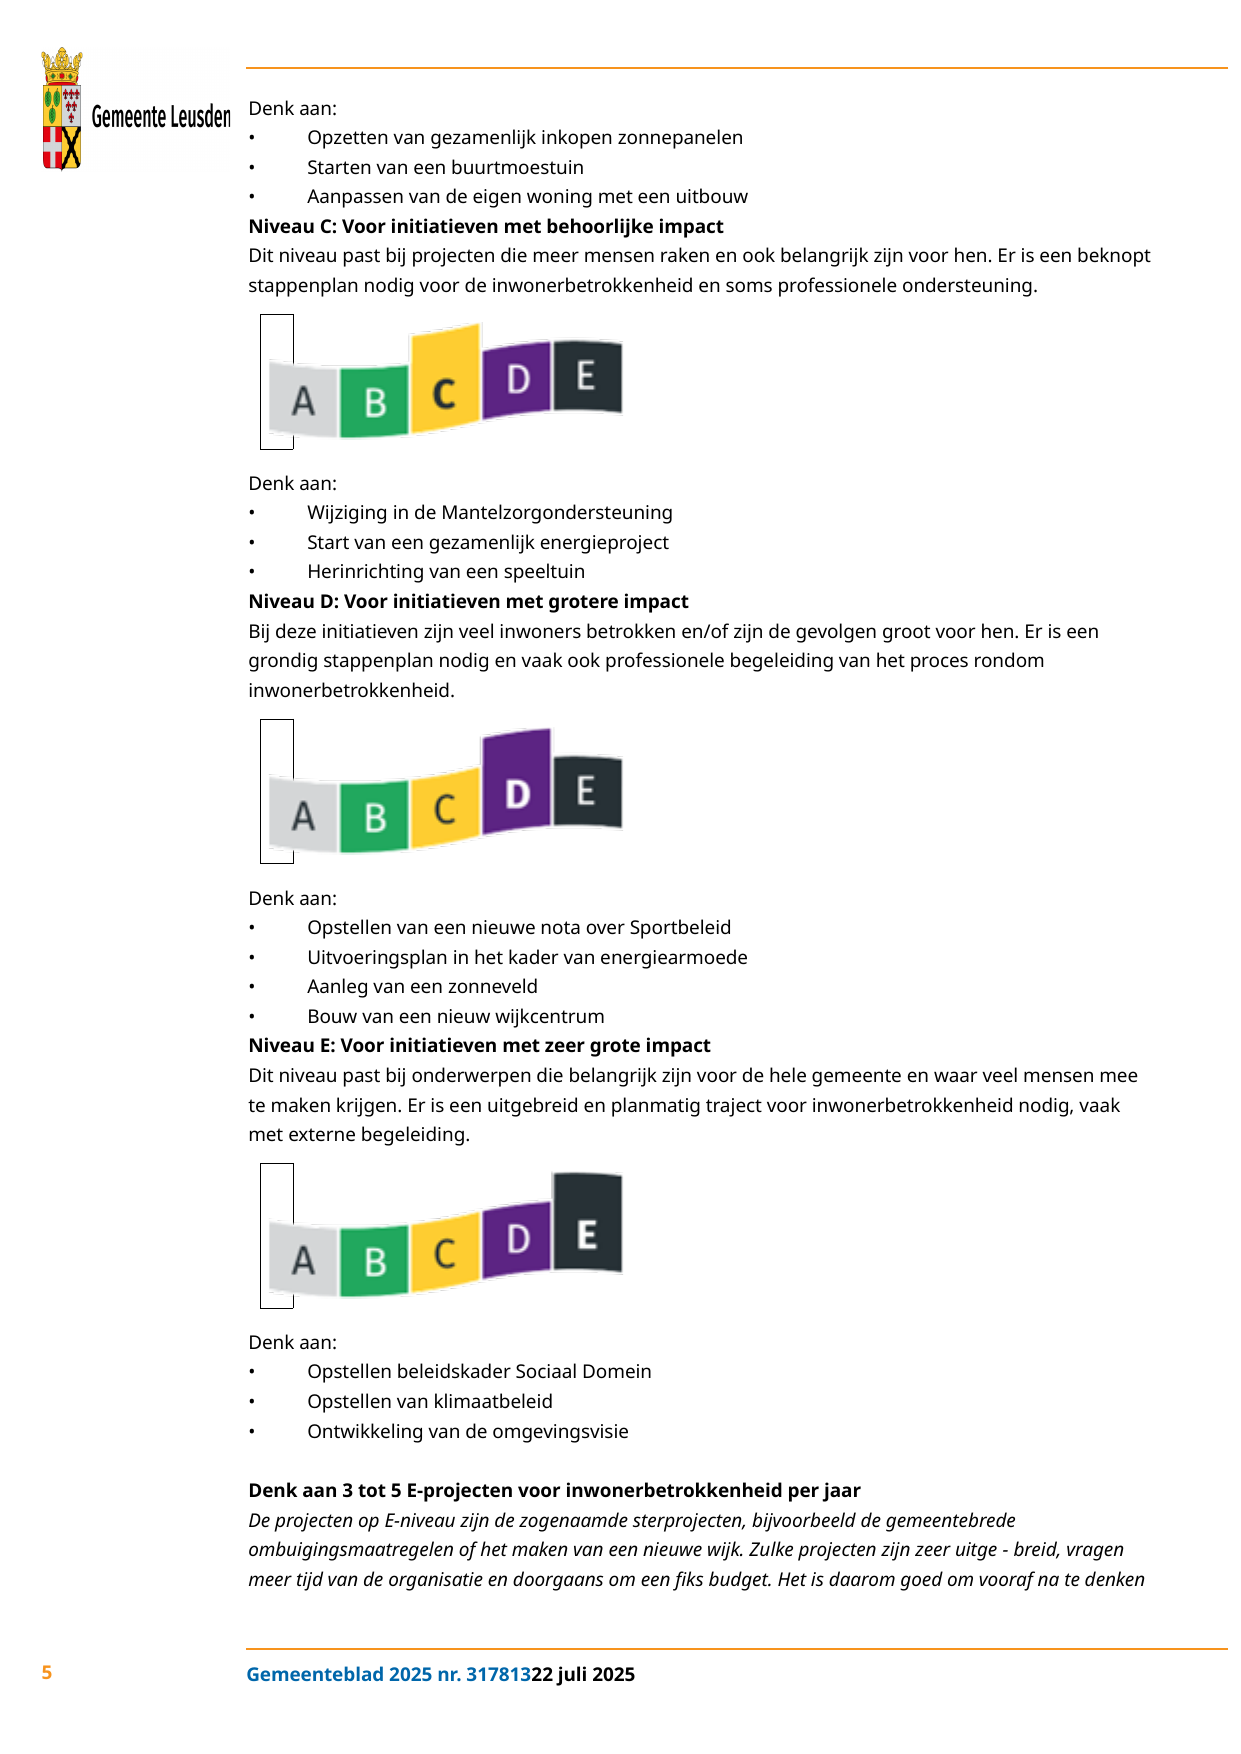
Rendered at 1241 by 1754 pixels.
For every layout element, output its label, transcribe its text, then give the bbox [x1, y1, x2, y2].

picture [268, 322, 624, 440]
text Denk aan: [248, 470, 1152, 496]
table_header Denk aan 3 tot 5 E-projecten voor inwonerbetrokkenheid per jaar De projecten op E-niveau zijn de zogenaamde sterprojecten, bijvoorbeeld de gemeentebrede ombuigingsmaatregelen of het maken van een nieuwe wijk. Zulke projecten zijn zeer uitge - breid, vragen meer tijd van de organisatie en doorgaans om een fiks budget. Het is daarom goed om vooraf na te denken [248, 1477, 1152, 1592]
text Denk aan: [248, 1329, 1152, 1355]
list Opstellen van een nieuwe nota over Sportbeleid [248, 914, 1152, 940]
list Bouw van een nieuw wijkcentrum [248, 1003, 1152, 1029]
text Niveau E: Voor initiatieven met zeer grote impact [248, 1033, 1152, 1058]
text Denk aan: [248, 95, 1152, 121]
text Denk aan: [248, 885, 1152, 911]
text Niveau D: Voor initiatieven met grotere impact [248, 588, 1152, 614]
list Aanleg van een zonneveld [248, 973, 1152, 999]
picture [268, 1171, 624, 1299]
text Niveau C: Voor initiatieven met behoorlijke impact [248, 213, 1152, 239]
list Aanpassen van de eigen woning met een uitbouw [248, 183, 1152, 209]
list Wijziging in de Mantelzorgondersteuning [248, 499, 1152, 525]
list Uitvoeringsplan in het kader van energiearmoede [248, 944, 1152, 970]
text Dit niveau past bij projecten die meer mensen raken en ook belangrijk zijn voor hen. Er is een beknopt stappenplan nodig voor de inwonerbetrokkenheid en soms professionele ondersteuning. [248, 243, 1152, 298]
list Opstellen beleidskader Sociaal Domein [248, 1359, 1152, 1384]
list Opstellen van klimaatbeleid [248, 1388, 1152, 1414]
list Opzetten van gezamenlijk inkopen zonnepanelen [248, 124, 1152, 150]
picture [41, 47, 231, 172]
list Start van een gezamenlijk energieproject [248, 529, 1152, 555]
list Starten van een buurtmoestuin [248, 154, 1152, 180]
picture [268, 727, 624, 855]
text Bij deze initiatieven zijn veel inwoners betrokken en/of zijn de gevolgen groot voor hen. Er is een grondig stappenplan nodig en vaak ook professionele begeleiding van het proces rondom inwonerbetrokkenheid. [248, 618, 1152, 703]
text Dit niveau past bij onderwerpen die belangrijk zijn voor de hele gemeente en waar veel mensen mee te maken krijgen. Er is een uitgebreid en planmatig traject voor inwonerbetrokkenheid nodig, vaak met externe begeleiding. [248, 1062, 1152, 1147]
list Herinrichting van een speeltuin [248, 559, 1152, 584]
list Ontwikkeling van de omgevingsvisie [248, 1418, 1152, 1444]
